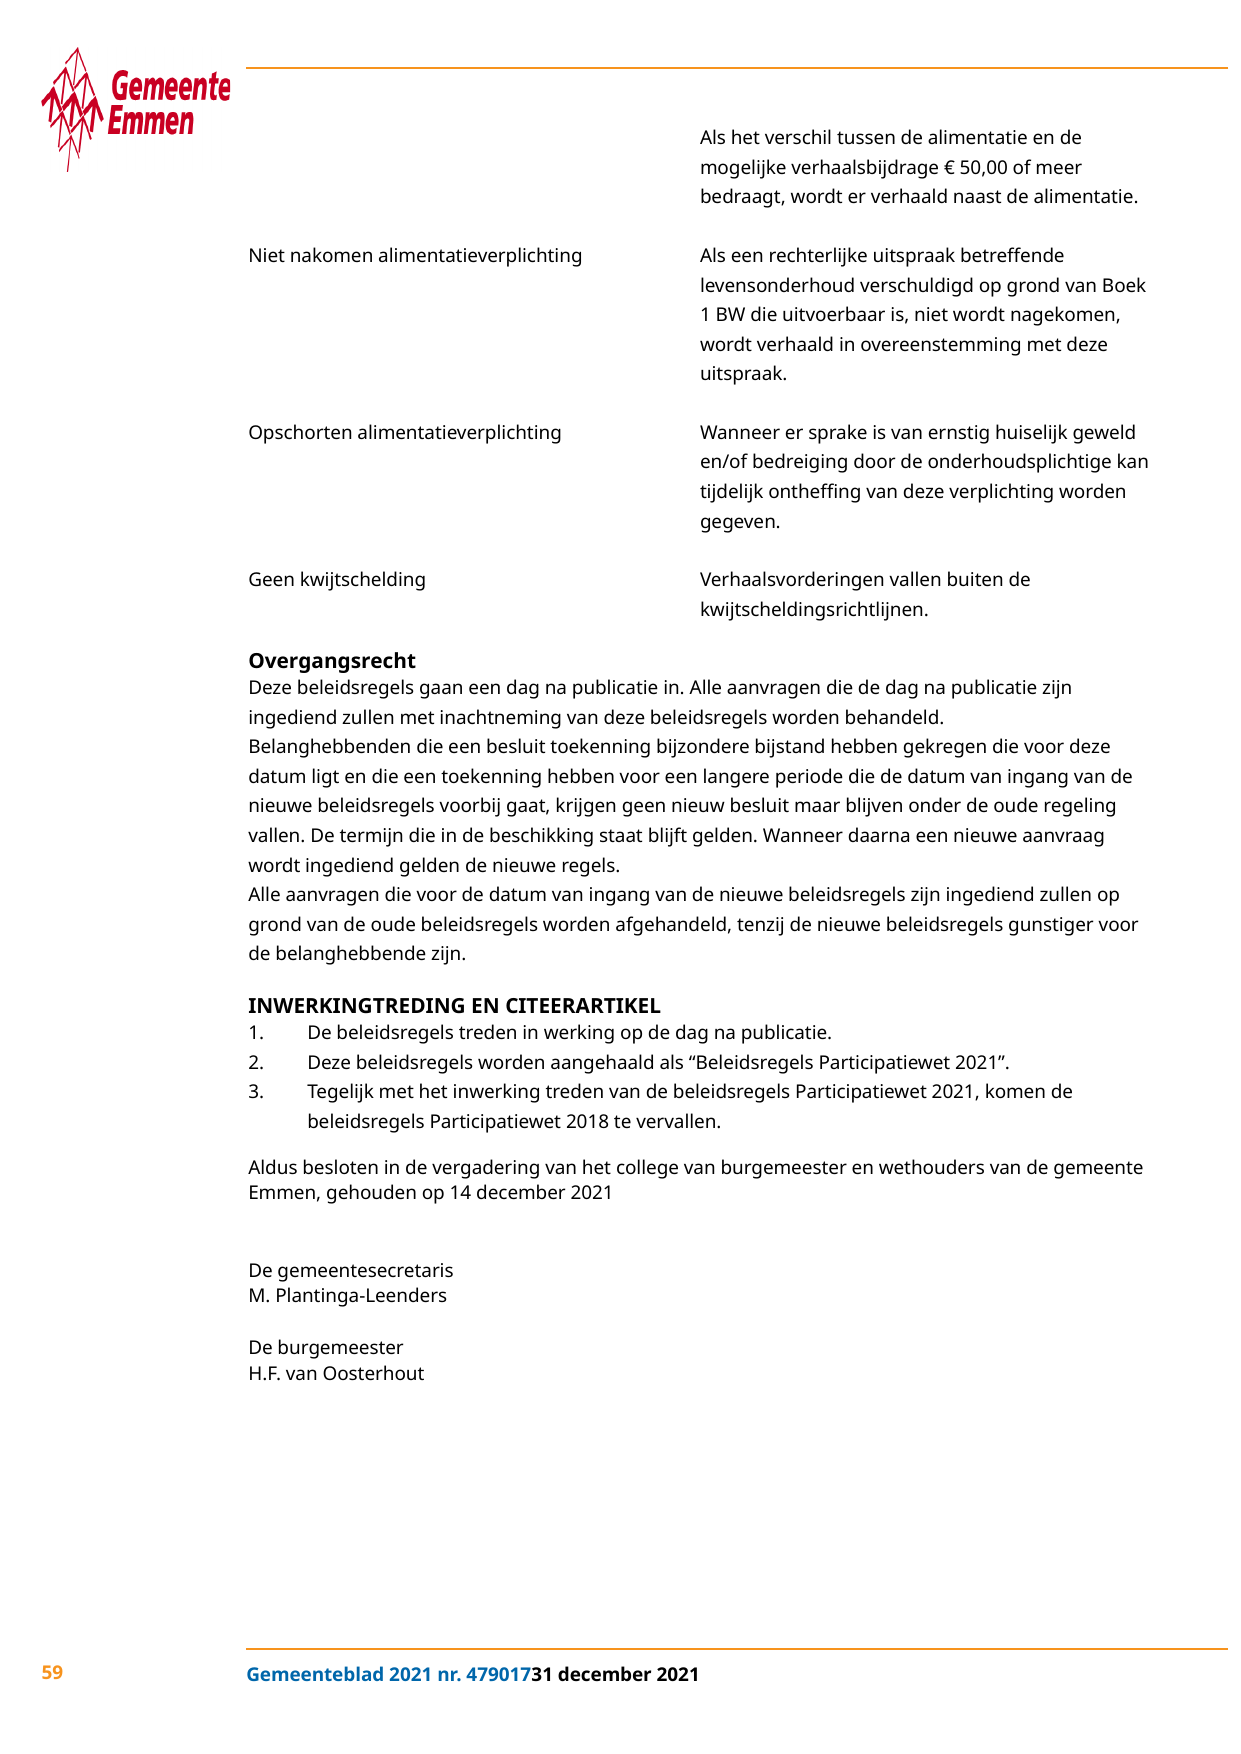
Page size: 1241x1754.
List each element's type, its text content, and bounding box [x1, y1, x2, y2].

table_header Als het verschil tussen de alimentatie en de mogelijke verhaalsbijdrage € 50,00 of meer bedraagt, wordt er verhaald naast de alimentatie. [700, 95, 1152, 209]
list Tegelijk met het inwerking treden van de beleidsregels Participatiewet 2021, komen de beleidsregels Participatiewet 2018 te vervallen. [248, 1079, 1152, 1134]
table_header Als een rechterlijke uitspraak betreffende levensonderhoud verschuldigd op grond van Boek 1 BW die uitvoerbaar is, niet wordt nagekomen, wordt verhaald in overeenstemming met deze uitspraak. [700, 242, 1152, 386]
text H.F. van Oosterhout [248, 1360, 1152, 1385]
table_header Wanneer er sprake is van ernstig huiselijk geweld en/of bedreiging door de onderhoudsplichtige kan tijdelijk ontheffing van deze verplichting worden gegeven. [700, 419, 1152, 534]
list De beleidsregels treden in werking op de dag na publicatie. [248, 1019, 1152, 1045]
text M. Plantinga-Leenders [248, 1282, 1152, 1308]
text Belanghebbenden die een besluit toekenning bijzondere bijstand hebben gekregen die voor deze datum ligt en die een toekenning hebben voor een langere periode die de datum van ingang van de nieuwe beleidsregels voorbij gaat, krijgen geen nieuw besluit maar blijven onder de oude regeling vallen. De termijn die in de beschikking staat blijft gelden. Wanneer daarna een nieuwe aanvraag wordt ingediend gelden de nieuwe regels. [248, 733, 1152, 878]
text Aldus besloten in de vergadering van het college van burgemeester en wethouders van de gemeente Emmen, gehouden op 14 december 2021 [248, 1154, 1152, 1205]
list Deze beleidsregels worden aangehaald als “Beleidsregels Participatiewet 2021”. [248, 1049, 1152, 1075]
text De burgemeester [248, 1334, 1152, 1360]
text INWERKINGTREDING EN CITEERARTIKEL [248, 991, 1152, 1019]
table_header Verhaalsvorderingen vallen buiten de kwijtscheldingsrichtlijnen. [700, 567, 1152, 622]
text Overgangsrecht [248, 646, 1152, 674]
table_header Niet nakomen alimentatieverplichting [248, 242, 700, 386]
text De gemeentesecretaris [248, 1257, 1152, 1282]
table_header Geen kwijtschelding [248, 567, 700, 622]
table_header [248, 95, 700, 209]
picture [41, 47, 231, 172]
text Alle aanvragen die voor de datum van ingang van de nieuwe beleidsregels zijn ingediend zullen op grond van de oude beleidsregels worden afgehandeld, tenzij de nieuwe beleidsregels gunstiger voor de belanghebbende zijn. [248, 881, 1152, 966]
table_header Opschorten alimentatieverplichting [248, 419, 700, 534]
text Deze beleidsregels gaan een dag na publicatie in. Alle aanvragen die de dag na publicatie zijn ingediend zullen met inachtneming van deze beleidsregels worden behandeld. [248, 674, 1152, 730]
